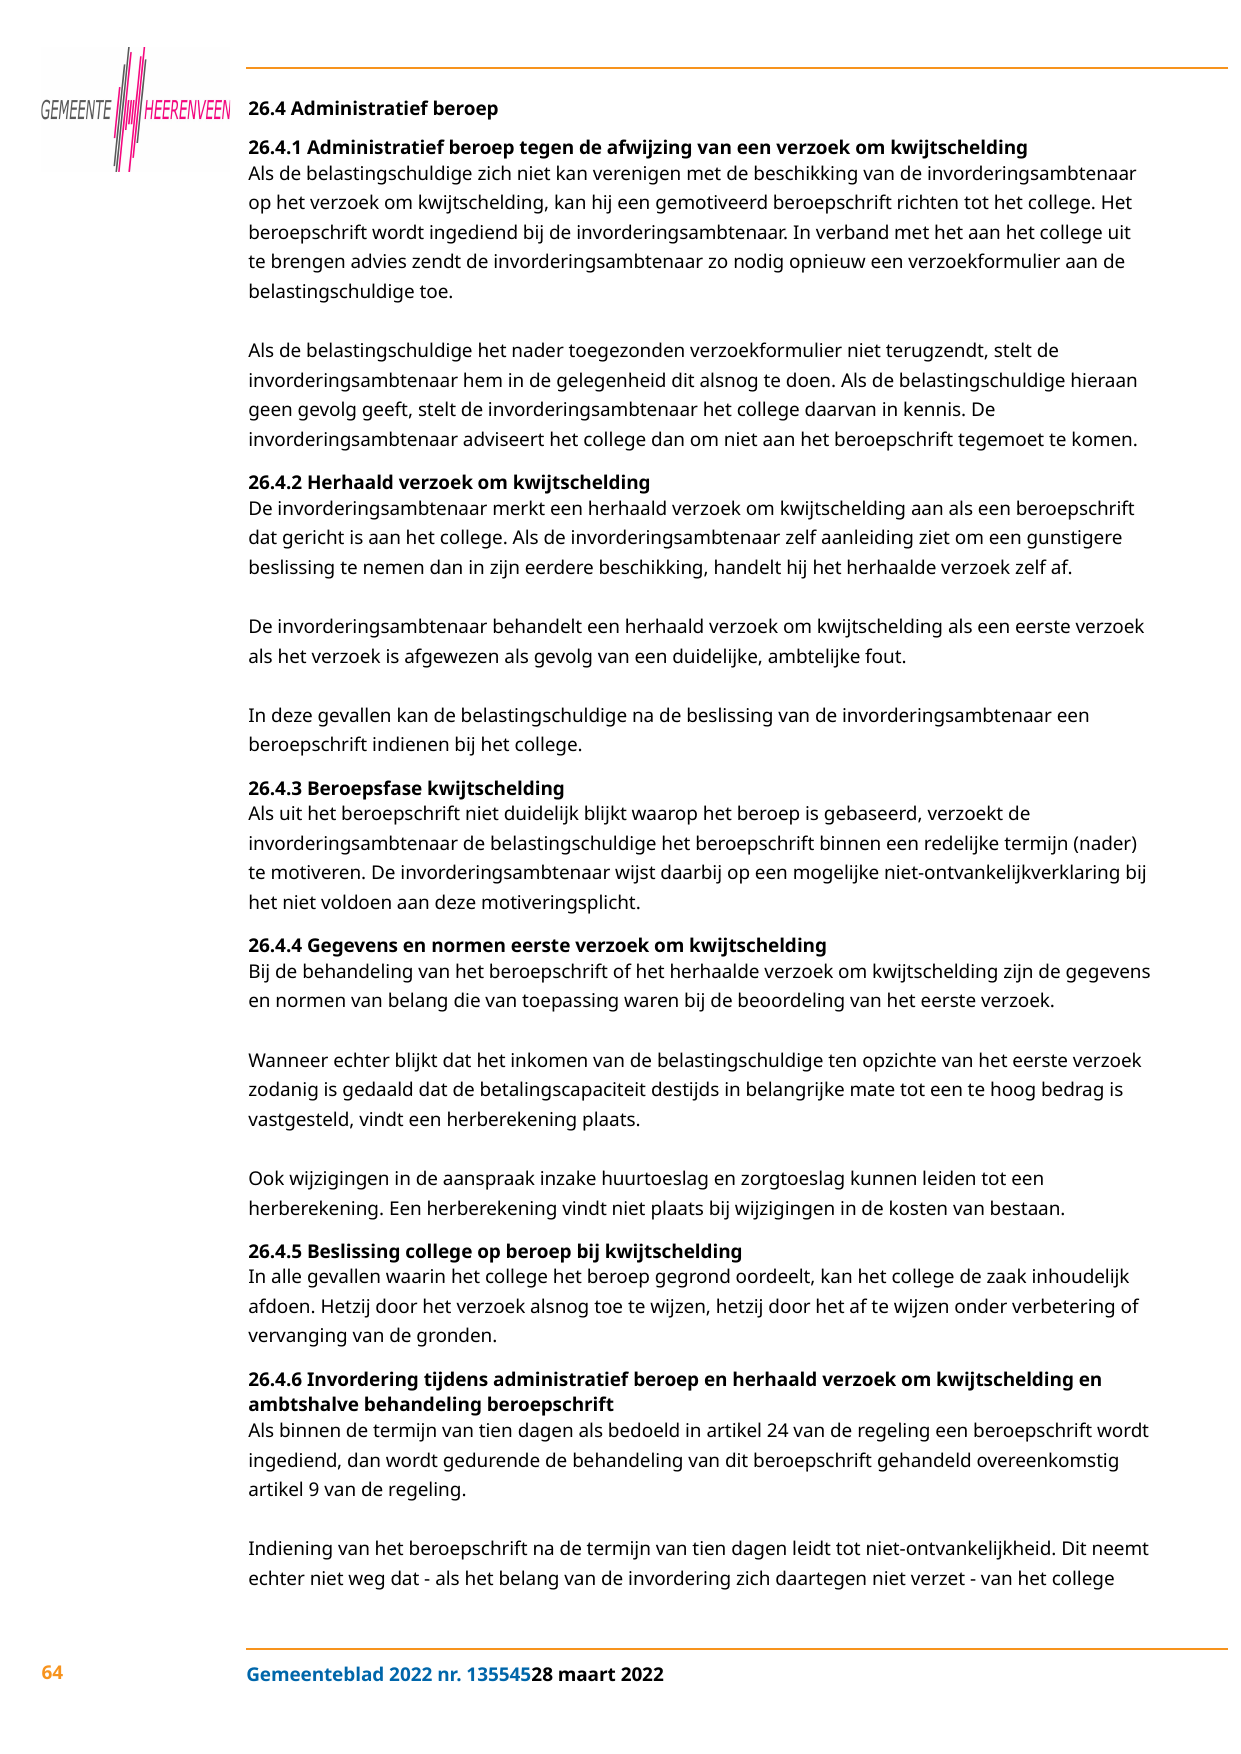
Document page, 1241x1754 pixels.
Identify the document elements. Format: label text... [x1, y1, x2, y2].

text 26.4.1 Administratief beroep tegen de afwijzing van een verzoek om kwijtschelding [248, 134, 1152, 160]
text 26.4.2 Herhaald verzoek om kwijtschelding [248, 469, 1152, 495]
text 26.4.4 Gegevens en normen eerste verzoek om kwijtschelding [248, 932, 1152, 958]
text Wanneer echter blijkt dat het inkomen van de belastingschuldige ten opzichte van het eerste verzoek zodanig is gedaald dat de betalingscapaciteit destijds in belangrijke mate tot een te hoog bedrag is vastgesteld, vindt een herberekening plaats. [248, 1047, 1152, 1132]
text Bij de behandeling van het beroepschrift of het herhaalde verzoek om kwijtschelding zijn de gegevens en normen van belang die van toepassing waren bij de beoordeling van het eerste verzoek. [248, 958, 1152, 1013]
text Ook wijzigingen in de aanspraak inzake huurtoeslag en zorgtoeslag kunnen leiden tot een herberekening. Een herberekening vindt niet plaats bij wijzigingen in de kosten van bestaan. [248, 1165, 1152, 1220]
text De invorderingsambtenaar merkt een herhaald verzoek om kwijtschelding aan als een beroepschrift dat gericht is aan het college. Als de invorderingsambtenaar zelf aanleiding ziet om een gunstigere beslissing te nemen dan in zijn eerdere beschikking, handelt hij het herhaalde verzoek zelf af. [248, 495, 1152, 580]
text Als de belastingschuldige zich niet kan verenigen met de beschikking van de invorderingsambtenaar op het verzoek om kwijtschelding, kan hij een gemotiveerd beroepschrift richten tot het college. Het beroepschrift wordt ingediend bij de invorderingsambtenaar. In verband met het aan het college uit te brengen advies zendt de invorderingsambtenaar zo nodig opnieuw een verzoekformulier aan de belastingschuldige toe. [248, 160, 1152, 304]
text 26.4 Administratief beroep [248, 95, 1152, 121]
text 26.4.3 Beroepsfase kwijtschelding [248, 775, 1152, 800]
text In deze gevallen kan de belastingschuldige na de beslissing van de invorderingsambtenaar een beroepschrift indienen bij het college. [248, 702, 1152, 757]
text In alle gevallen waarin het college het beroep gegrond oordeelt, kan het college de zaak inhoudelijk afdoen. Hetzij door het verzoek alsnog toe te wijzen, hetzij door het af te wijzen onder verbetering of vervanging van de gronden. [248, 1263, 1152, 1348]
text Indiening van het beroepschrift na de termijn van tien dagen leidt tot niet-ontvankelijkheid. Dit neemt echter niet weg dat - als het belang van de invordering zich daartegen niet verzet - van het college [248, 1536, 1152, 1591]
text Als de belastingschuldige het nader toegezonden verzoekformulier niet terugzendt, stelt de invorderingsambtenaar hem in de gelegenheid dit alsnog te doen. Als de belastingschuldige hieraan geen gevolg geeft, stelt de invorderingsambtenaar het college daarvan in kennis. De invorderingsambtenaar adviseert het college dan om niet aan het beroepschrift tegemoet te komen. [248, 337, 1152, 452]
text 26.4.5 Beslissing college op beroep bij kwijtschelding [248, 1238, 1152, 1263]
text Als binnen de termijn van tien dagen als bedoeld in artikel 24 van de regeling een beroepschrift wordt ingediend, dan wordt gedurende de behandeling van dit beroepschrift gehandeld overeenkomstig artikel 9 van de regeling. [248, 1417, 1152, 1502]
picture [41, 47, 231, 172]
text De invorderingsambtenaar behandelt een herhaald verzoek om kwijtschelding als een eerste verzoek als het verzoek is afgewezen als gevolg van een duidelijke, ambtelijke fout. [248, 613, 1152, 668]
text Als uit het beroepschrift niet duidelijk blijkt waarop het beroep is gebaseerd, verzoekt de invorderingsambtenaar de belastingschuldige het beroepschrift binnen een redelijke termijn (nader) te motiveren. De invorderingsambtenaar wijst daarbij op een mogelijke niet-ontvankelijkverklaring bij het niet voldoen aan deze motiveringsplicht. [248, 800, 1152, 915]
text 26.4.6 Invordering tijdens administratief beroep en herhaald verzoek om kwijtschelding en ambtshalve behandeling beroepschrift [248, 1366, 1152, 1417]
